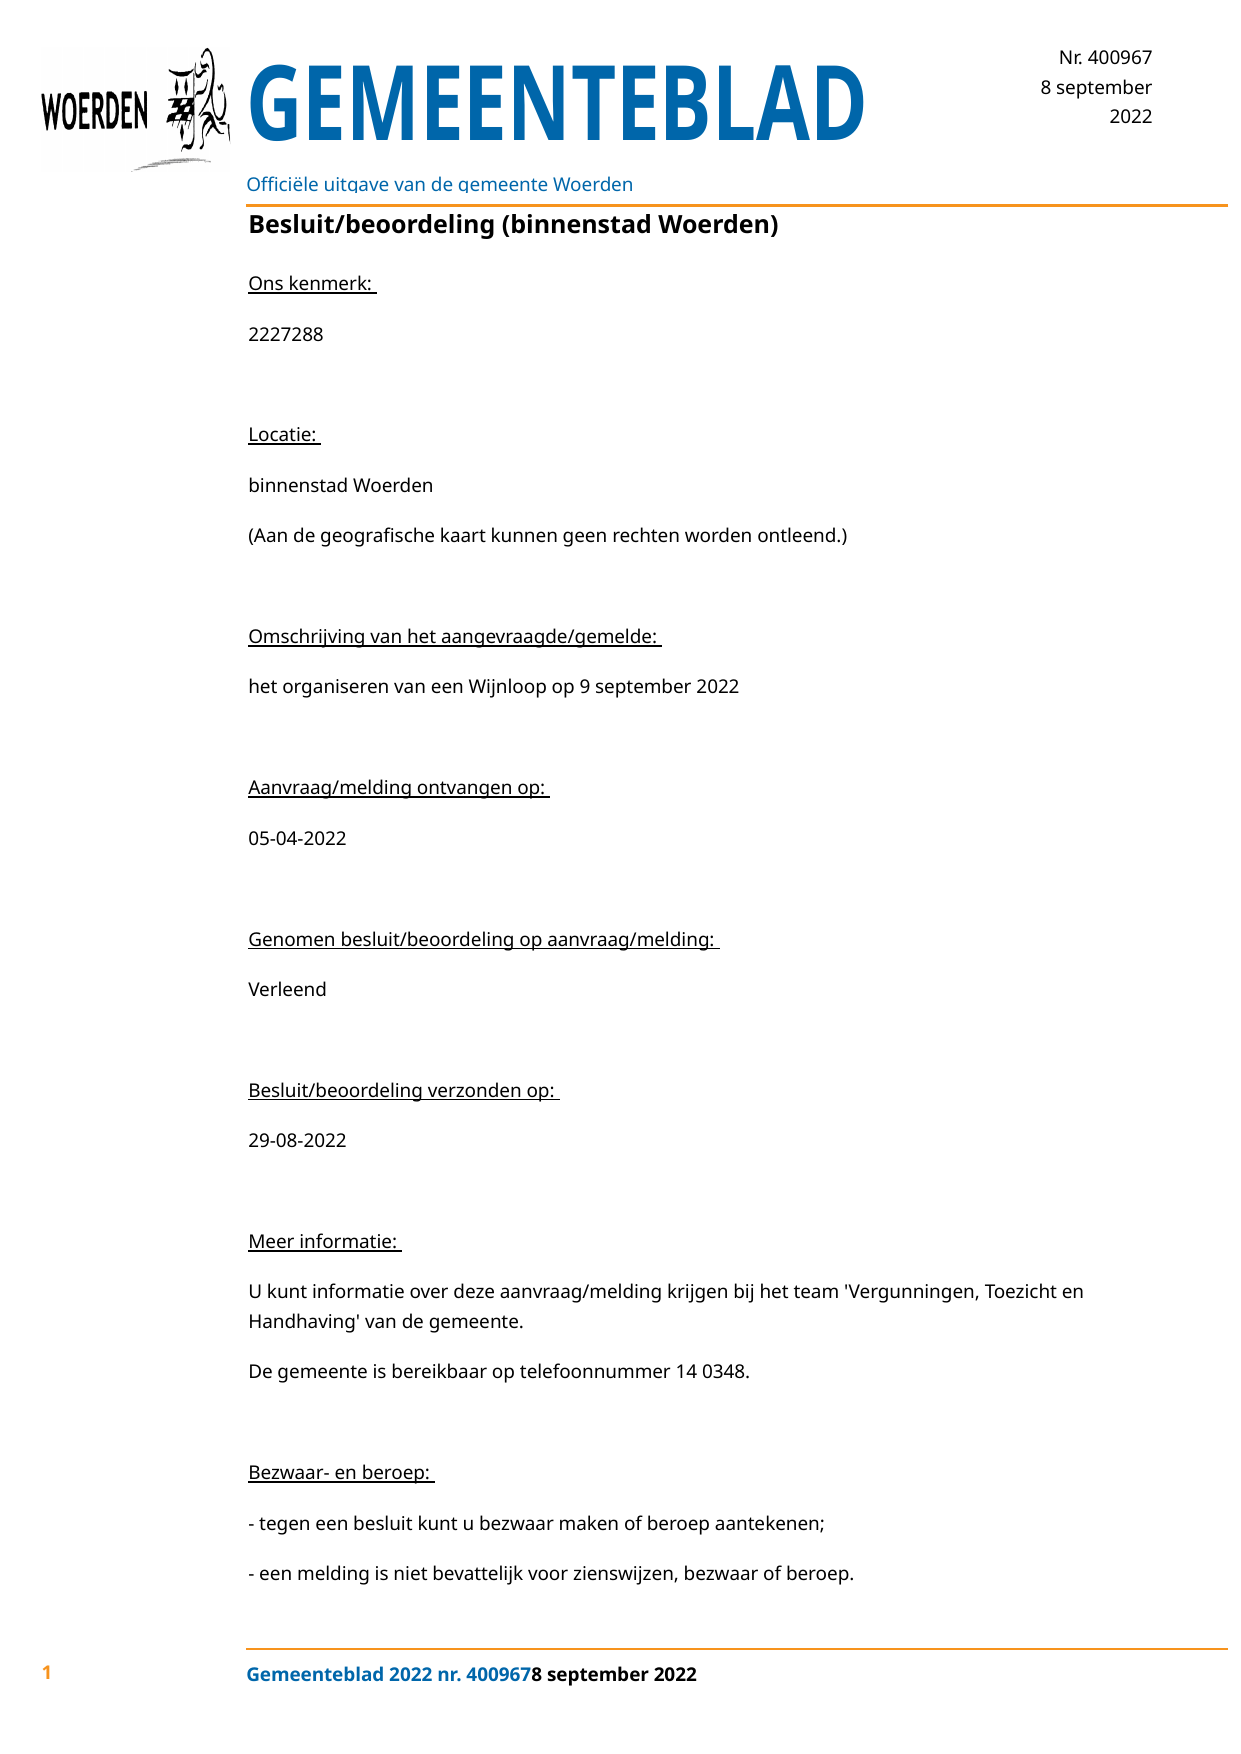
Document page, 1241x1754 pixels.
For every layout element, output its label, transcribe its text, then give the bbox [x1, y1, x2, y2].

text 2227288 [248, 321, 1152, 346]
text binnenstad Woerden [248, 472, 1152, 498]
text 05-04-2022 [248, 825, 1152, 851]
text Meer informatie: [248, 1228, 1152, 1254]
text Aanvraag/melding ontvangen op: [248, 774, 1152, 800]
text Ons kenmerk: [248, 270, 1152, 296]
picture [41, 47, 231, 172]
text Verleend [248, 976, 1152, 1002]
text U kunt informatie over deze aanvraag/melding krijgen bij het team 'Vergunningen, Toezicht en Handhaving' van de gemeente. [248, 1279, 1152, 1334]
text Besluit/beoordeling verzonden op: [248, 1077, 1152, 1103]
text 29-08-2022 [248, 1127, 1152, 1153]
text Omschrijving van het aangevraagde/gemelde: [248, 623, 1152, 649]
text Genomen besluit/beoordeling op aanvraag/melding: [248, 926, 1152, 951]
text Locatie: [248, 422, 1152, 447]
text Besluit/beoordeling (binnenstad Woerden) [248, 207, 1152, 241]
text - een melding is niet bevattelijk voor zienswijzen, bezwaar of beroep. [248, 1560, 1152, 1586]
text - tegen een besluit kunt u bezwaar maken of beroep aantekenen; [248, 1510, 1152, 1536]
text (Aan de geografische kaart kunnen geen rechten worden ontleend.) [248, 522, 1152, 548]
text De gemeente is bereikbaar op telefoonnummer 14 0348. [248, 1359, 1152, 1384]
text het organiseren van een Wijnloop op 9 september 2022 [248, 674, 1152, 699]
text Bezwaar- en beroep: [248, 1459, 1152, 1485]
